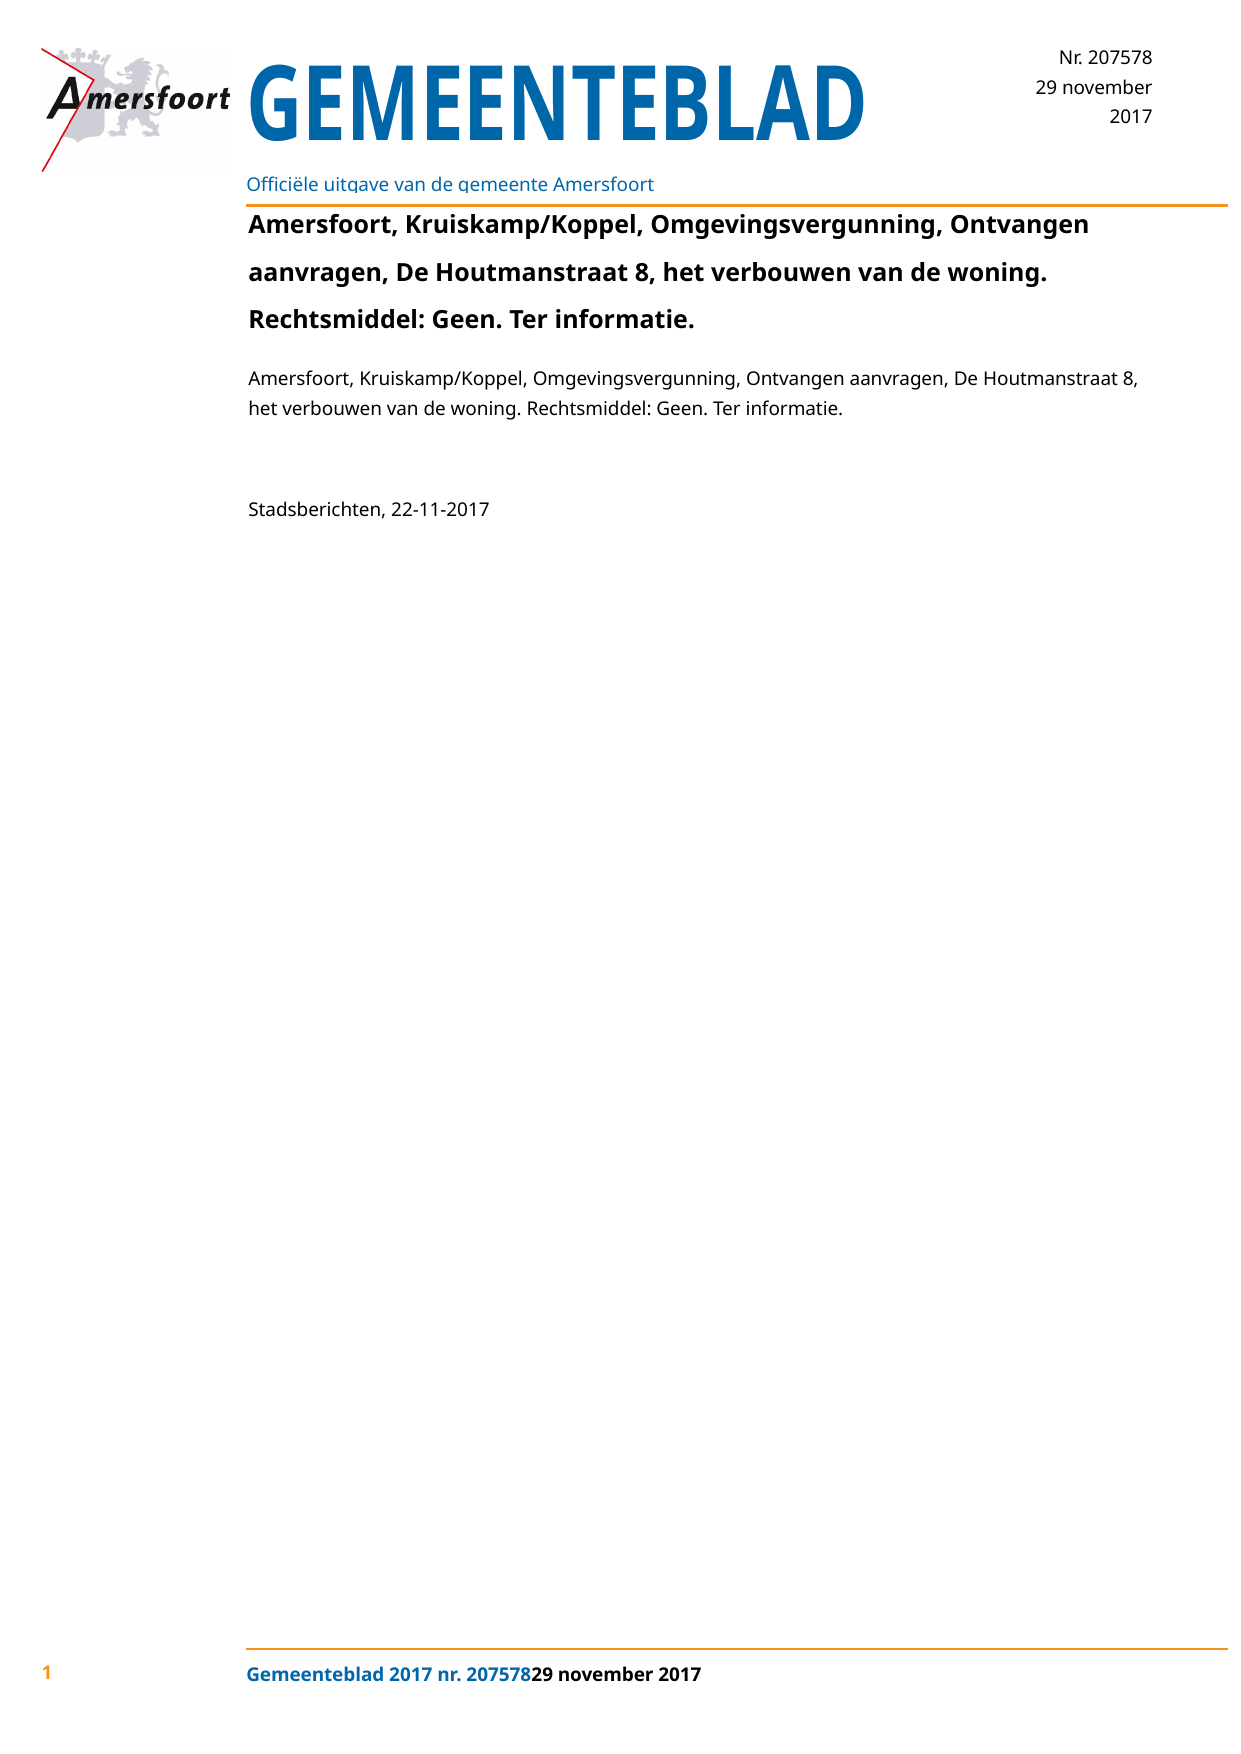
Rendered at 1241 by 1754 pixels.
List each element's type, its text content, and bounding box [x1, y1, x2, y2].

text Amersfoort, Kruiskamp/Koppel, Omgevingsvergunning, Ontvangen aanvragen, De Houtmanstraat 8, het verbouwen van de woning. Rechtsmiddel: Geen. Ter informatie. [248, 366, 1152, 421]
picture [41, 47, 231, 172]
text Stadsberichten, 22-11-2017 [248, 496, 1152, 522]
text Amersfoort, Kruiskamp/Koppel, Omgevingsvergunning, Ontvangen aanvragen, De Houtmanstraat 8, het verbouwen van de woning. Rechtsmiddel: Geen. Ter informatie. [248, 207, 1152, 336]
